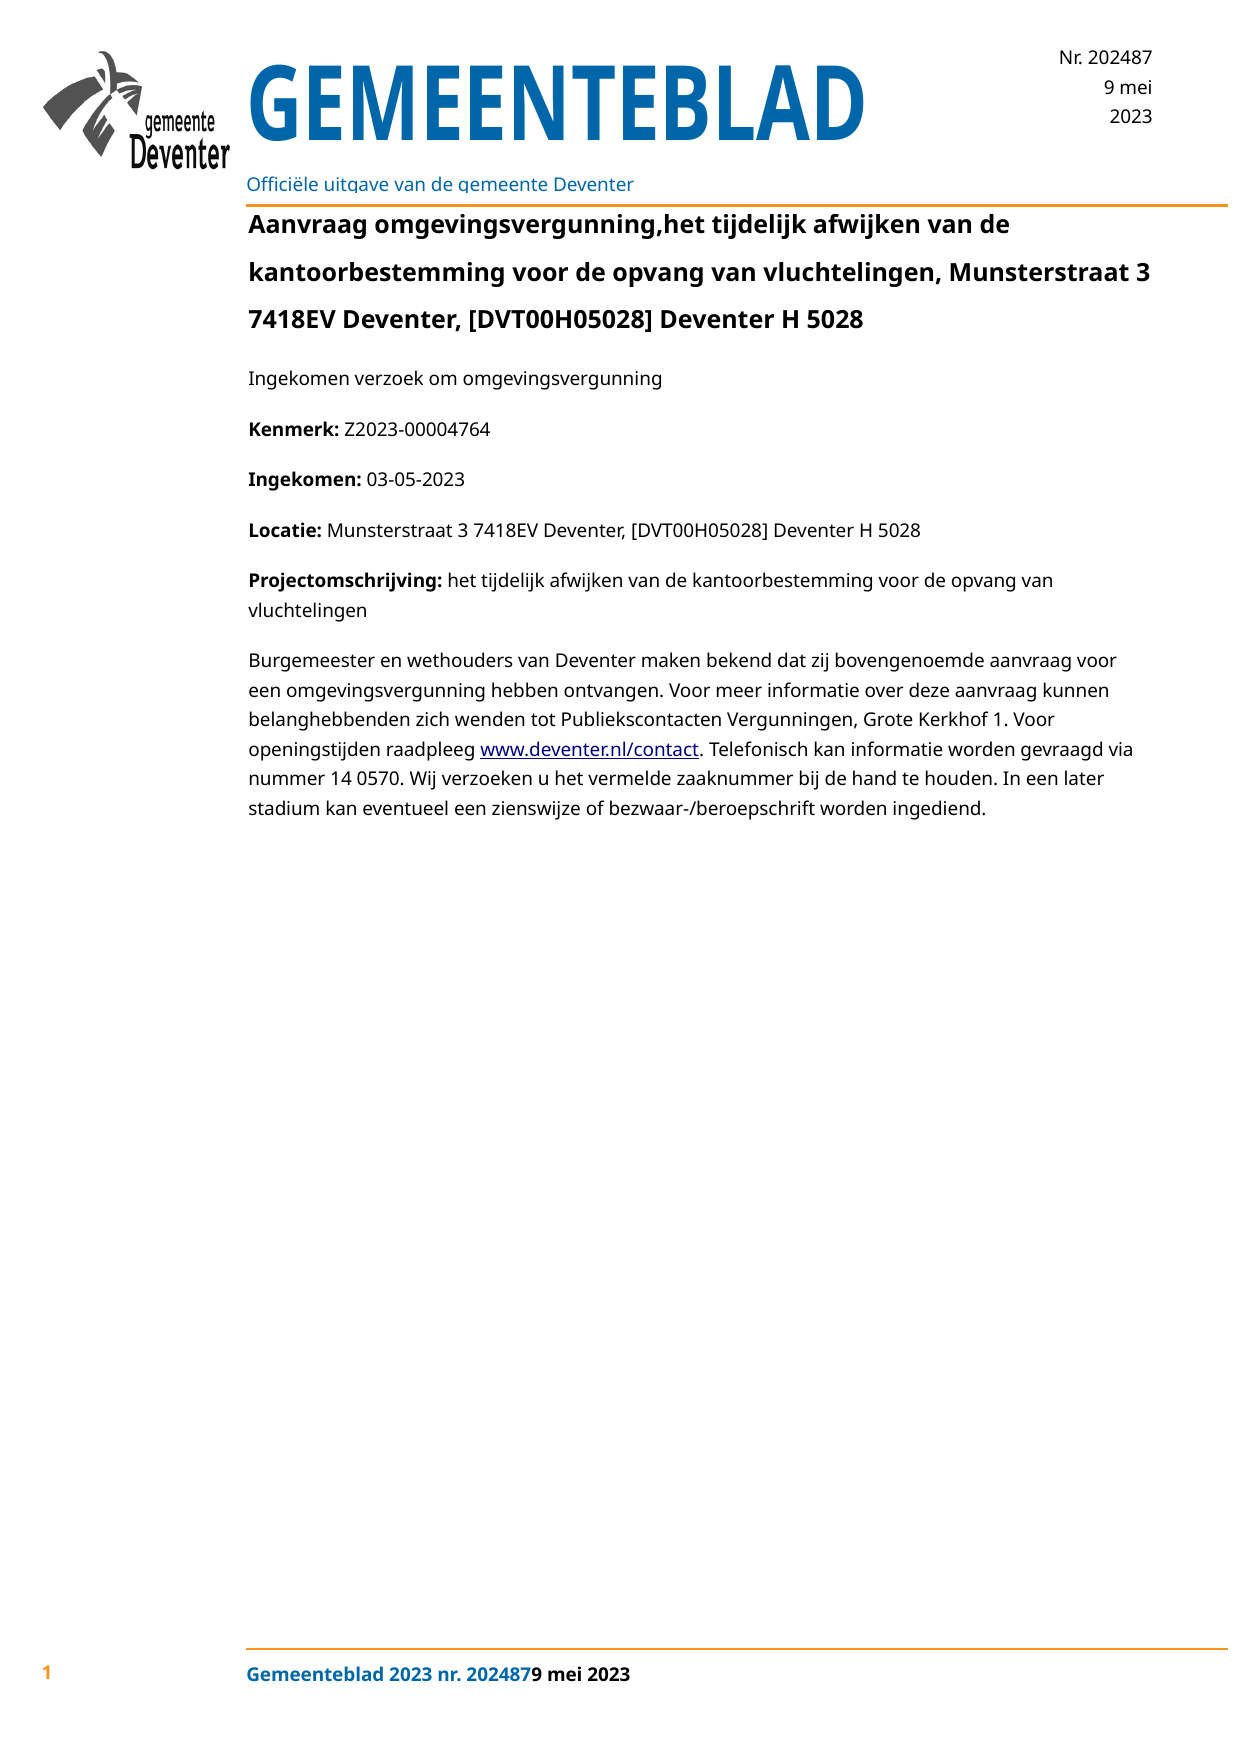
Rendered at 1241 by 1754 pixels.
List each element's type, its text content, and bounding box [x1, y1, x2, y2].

text Locatie: Munsterstraat 3 7418EV Deventer, [DVT00H05028] Deventer H 5028 [248, 517, 1152, 542]
text Projectomschrijving: het tijdelijk afwijken van de kantoorbestemming voor de opvang van vluchtelingen [248, 567, 1152, 622]
text Burgemeester en wethouders van Deventer maken bekend dat zij bovengenoemde aanvraag voor een omgevingsvergunning hebben ontvangen. Voor meer informatie over deze aanvraag kunnen belanghebbenden zich wenden tot Publiekscontacten Vergunningen, Grote Kerkhof 1. Voor openingstijden raadpleeg www.deventer.nl/contact. Telefonisch kan informatie worden gevraagd via nummer 14 0570. Wij verzoeken u het vermelde zaaknummer bij de hand te houden. In een later stadium kan eventueel een zienswijze of bezwaar-/beroepschrift worden ingediend. [248, 647, 1152, 821]
text Kenmerk: Z2023-00004764 [248, 416, 1152, 442]
text Ingekomen: 03-05-2023 [248, 466, 1152, 492]
picture [41, 47, 231, 172]
text Aanvraag omgevingsvergunning,het tijdelijk afwijken van de kantoorbestemming voor de opvang van vluchtelingen, Munsterstraat 3 7418EV Deventer, [DVT00H05028] Deventer H 5028 [248, 207, 1152, 336]
text Ingekomen verzoek om omgevingsvergunning [248, 366, 1152, 391]
